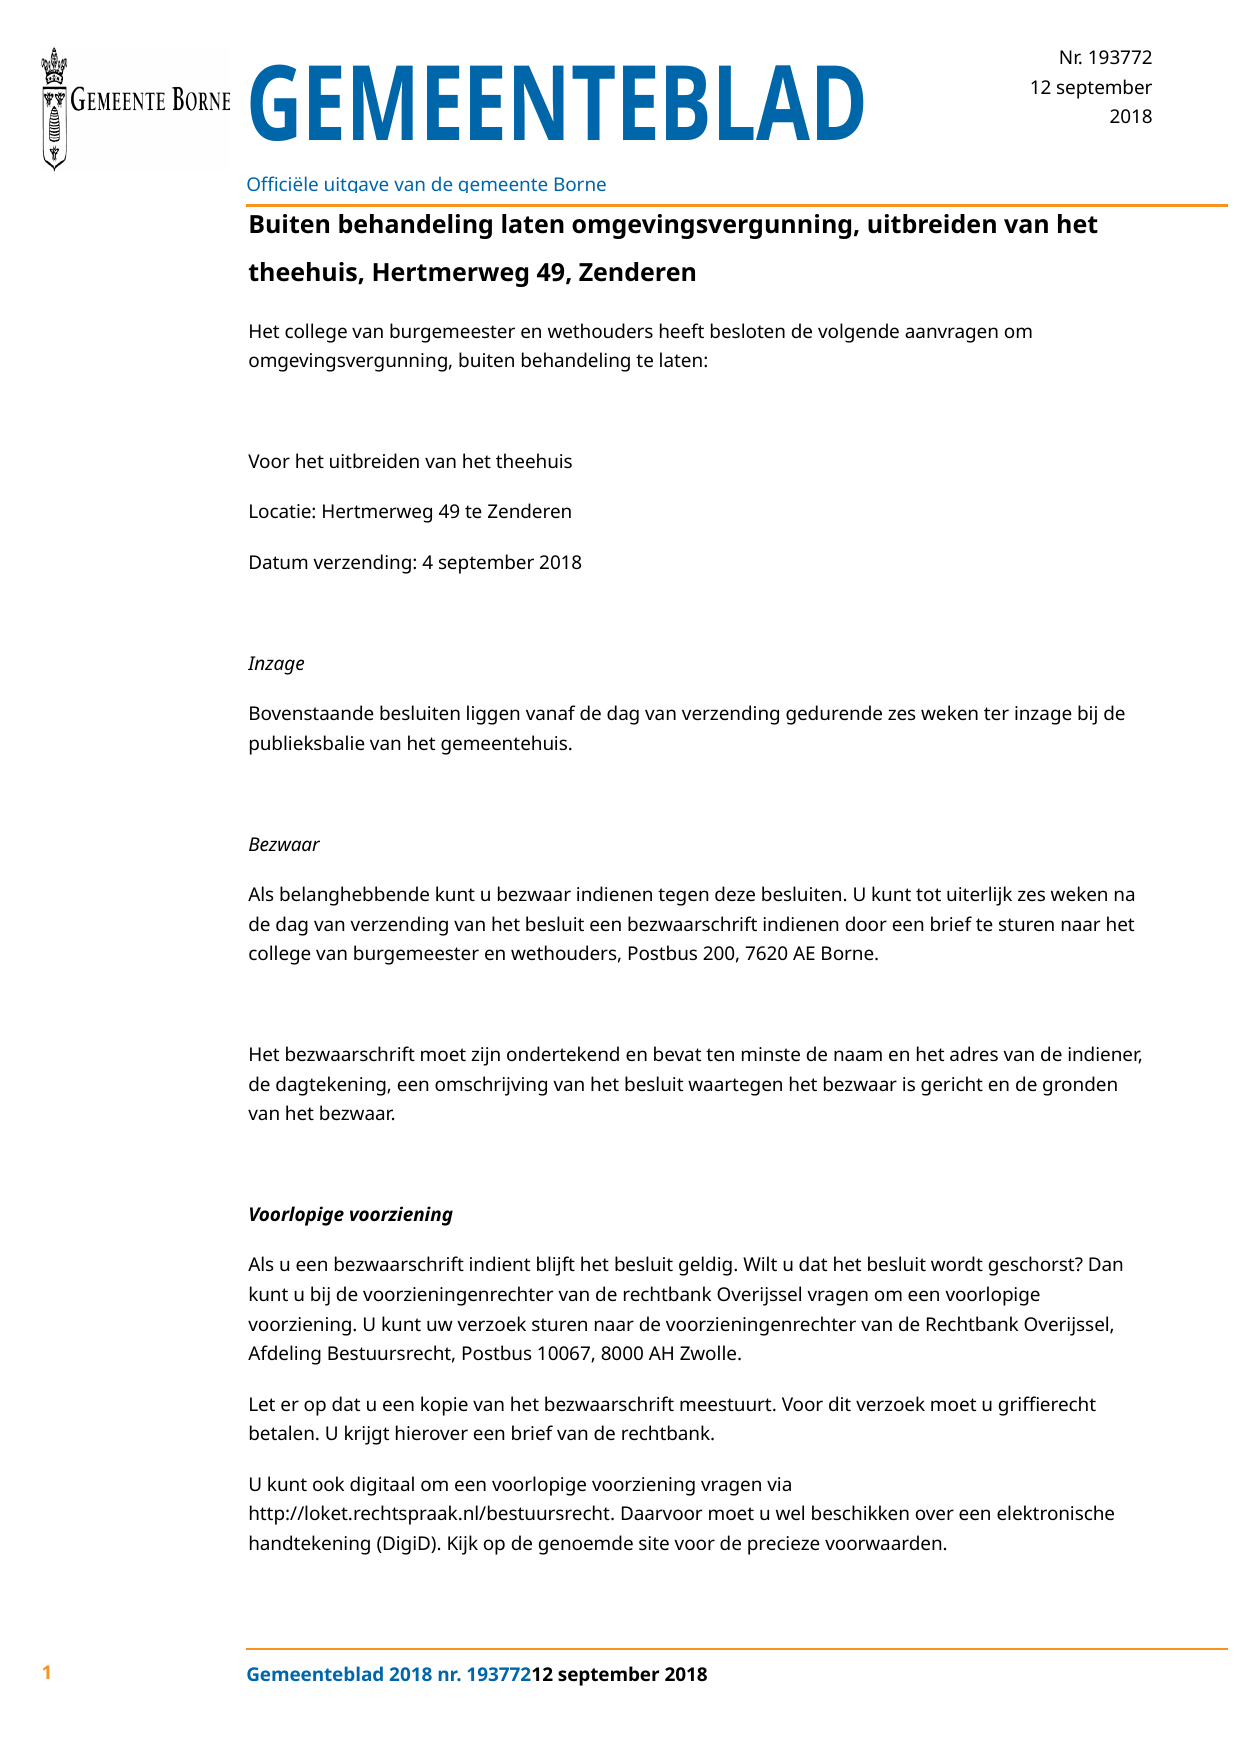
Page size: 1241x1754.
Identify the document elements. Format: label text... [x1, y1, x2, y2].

text Als belanghebbende kunt u bezwaar indienen tegen deze besluiten. U kunt tot uiterlijk zes weken na de dag van verzending van het besluit een bezwaarschrift indienen door een brief te sturen naar het college van burgemeester en wethouders, Postbus 200, 7620 AE Borne. [248, 881, 1152, 966]
text Het bezwaarschrift moet zijn ondertekend en bevat ten minste de naam en het adres van de indiener, de dagtekening, een omschrijving van het besluit waartegen het bezwaar is gericht en de gronden van het bezwaar. [248, 1041, 1152, 1126]
text Let er op dat u een kopie van het bezwaarschrift meestuurt. Voor dit verzoek moet u griffierecht betalen. U krijgt hierover een brief van de rechtbank. [248, 1391, 1152, 1446]
text Bezwaar [248, 831, 1152, 857]
text U kunt ook digitaal om een voorlopige voorziening vragen via http://loket.rechtspraak.nl/bestuursrecht. Daarvoor moet u wel beschikken over een elektronische handtekening (DigiD). Kijk op de genoemde site voor de precieze voorwaarden. [248, 1471, 1152, 1556]
text Bovenstaande besluiten liggen vanaf de dag van verzending gedurende zes weken ter inzage bij de publieksbalie van het gemeentehuis. [248, 700, 1152, 756]
text Als u een bezwaarschrift indient blijft het besluit geldig. Wilt u dat het besluit wordt geschorst? Dan kunt u bij de voorzieningenrechter van de rechtbank Overijssel vragen om een voorlopige voorziening. U kunt uw verzoek sturen naar de voorzieningenrechter van de Rechtbank Overijssel, Afdeling Bestuursrecht, Postbus 10067, 8000 AH Zwolle. [248, 1252, 1152, 1366]
text Voor het uitbreiden van het theehuis [248, 448, 1152, 474]
text Voorlopige voorziening [248, 1201, 1152, 1227]
text Inzage [248, 650, 1152, 676]
text Datum verzending: 4 september 2018 [248, 549, 1152, 575]
text Buiten behandeling laten omgevingsvergunning, uitbreiden van het theehuis, Hertmerweg 49, Zenderen [248, 207, 1152, 288]
text Het college van burgemeester en wethouders heeft besloten de volgende aanvragen om omgevingsvergunning, buiten behandeling te laten: [248, 318, 1152, 373]
text Locatie: Hertmerweg 49 te Zenderen [248, 499, 1152, 524]
picture [41, 47, 231, 172]
